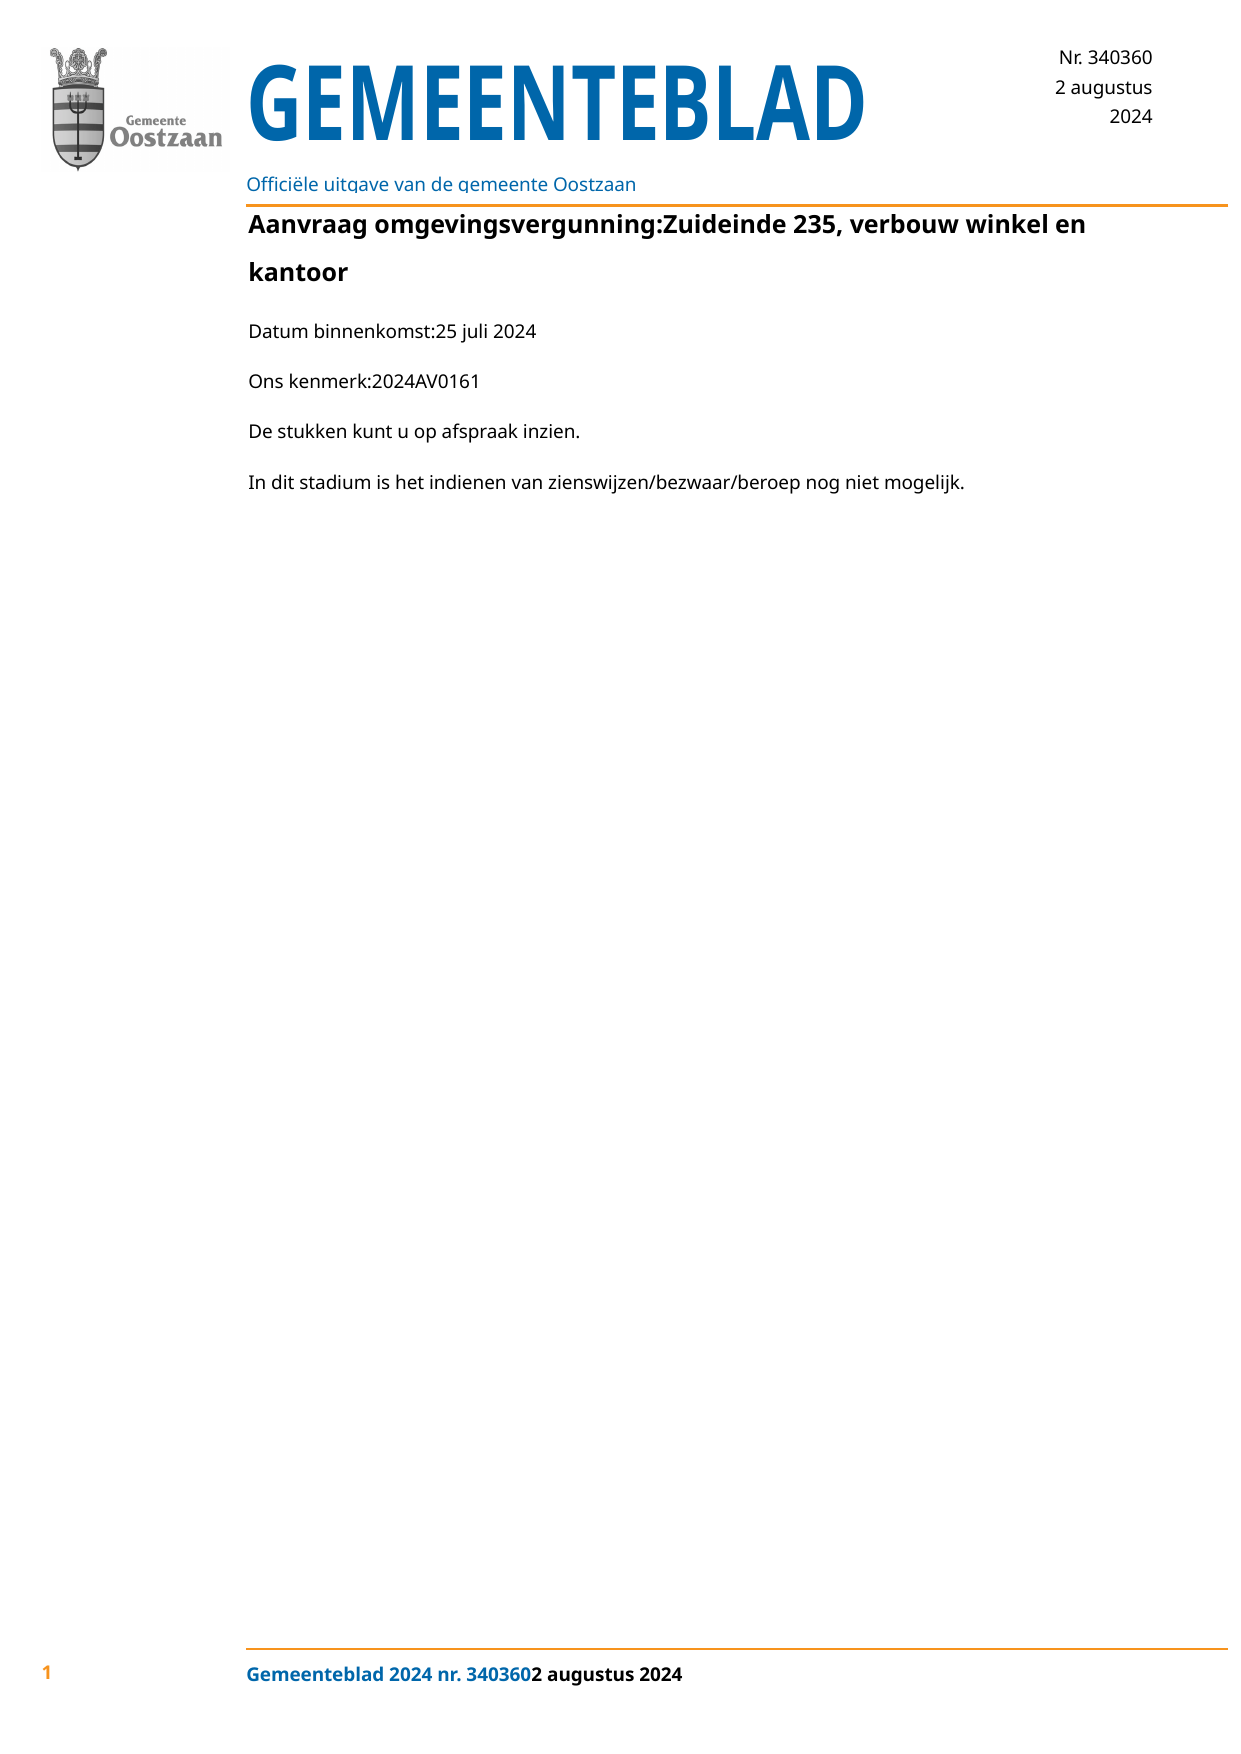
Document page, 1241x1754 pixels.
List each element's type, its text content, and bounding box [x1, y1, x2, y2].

text De stukken kunt u op afspraak inzien. [248, 419, 1152, 444]
text In dit stadium is het indienen van zienswijzen/bezwaar/beroep nog niet mogelijk. [248, 469, 1152, 495]
text Ons kenmerk:2024AV0161 [248, 368, 1152, 394]
text Aanvraag omgevingsvergunning:Zuideinde 235, verbouw winkel en kantoor [248, 207, 1152, 288]
picture [41, 47, 231, 172]
text Datum binnenkomst:25 juli 2024 [248, 318, 1152, 344]
